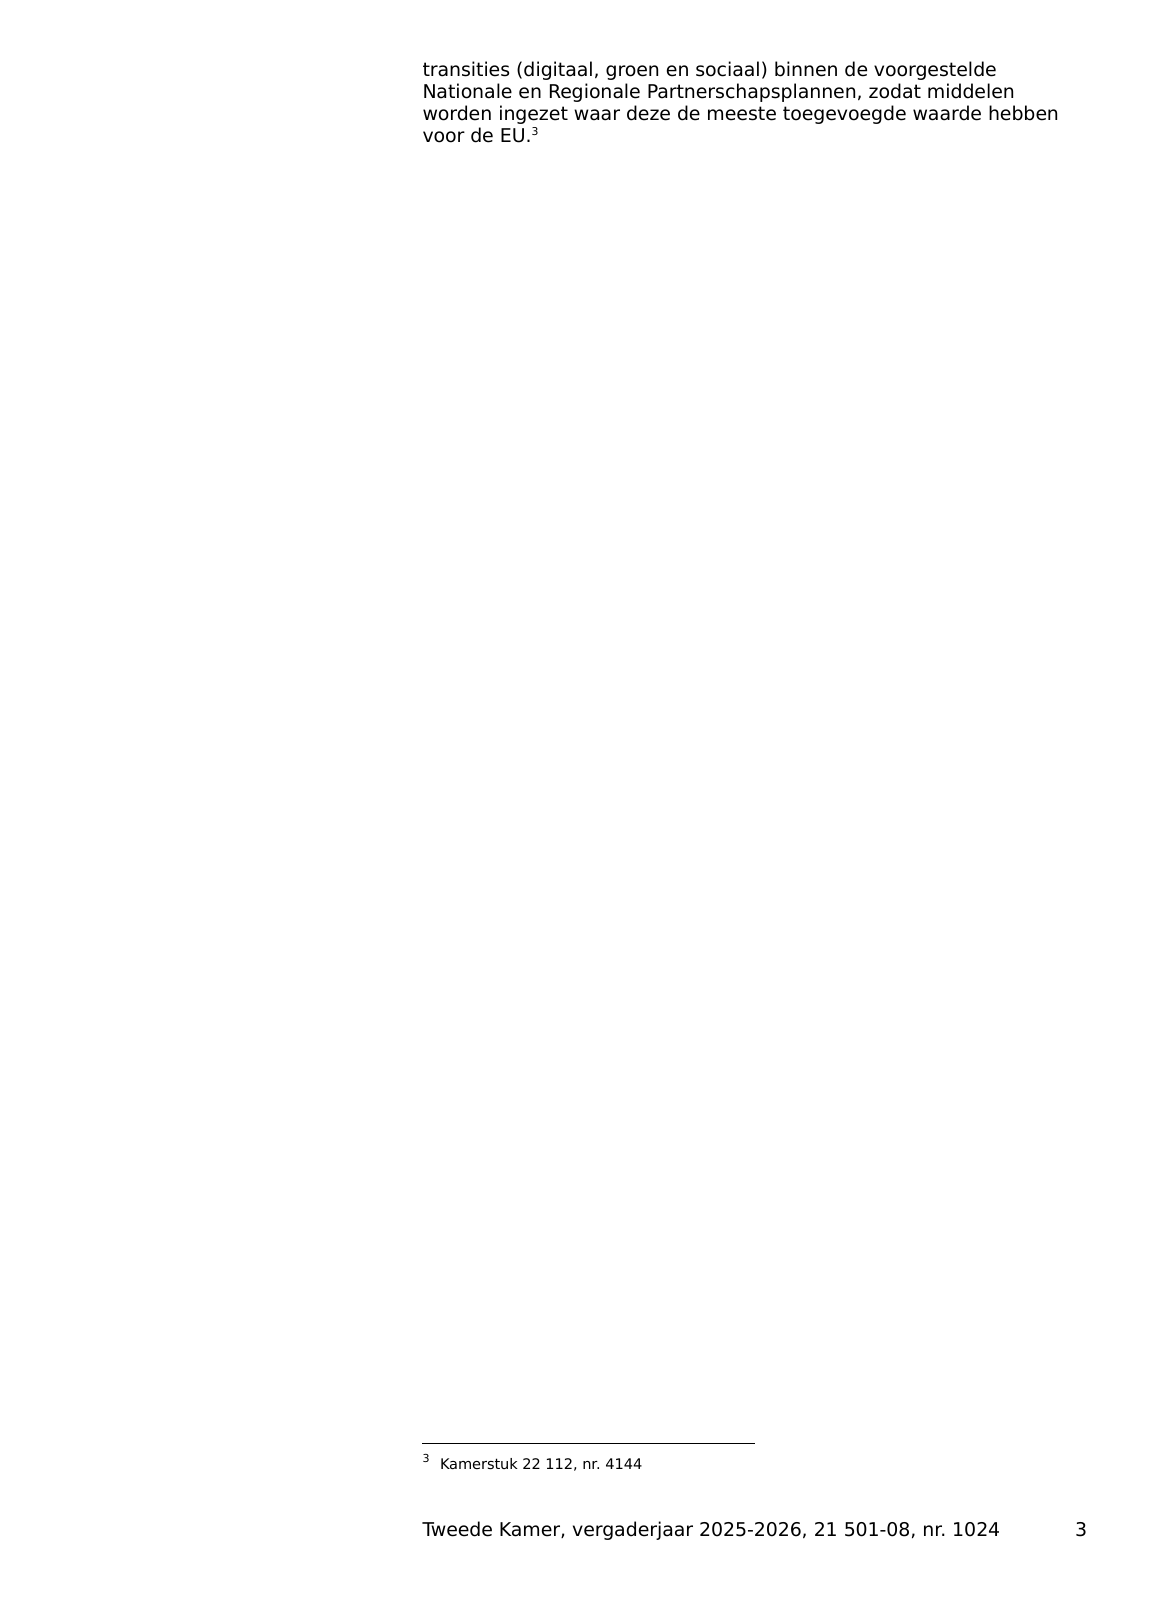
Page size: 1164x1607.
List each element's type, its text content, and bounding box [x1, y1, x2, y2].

text Kamerstuk 22 112, nr. 4144 [422, 1452, 1087, 1474]
text transities (digitaal, groen en sociaal) binnen de voorgestelde Nationale en Regionale Partnerschapsplannen, zodat middelen worden ingezet waar deze de meeste toegevoegde waarde hebben voor de EU. [422, 59, 1087, 147]
